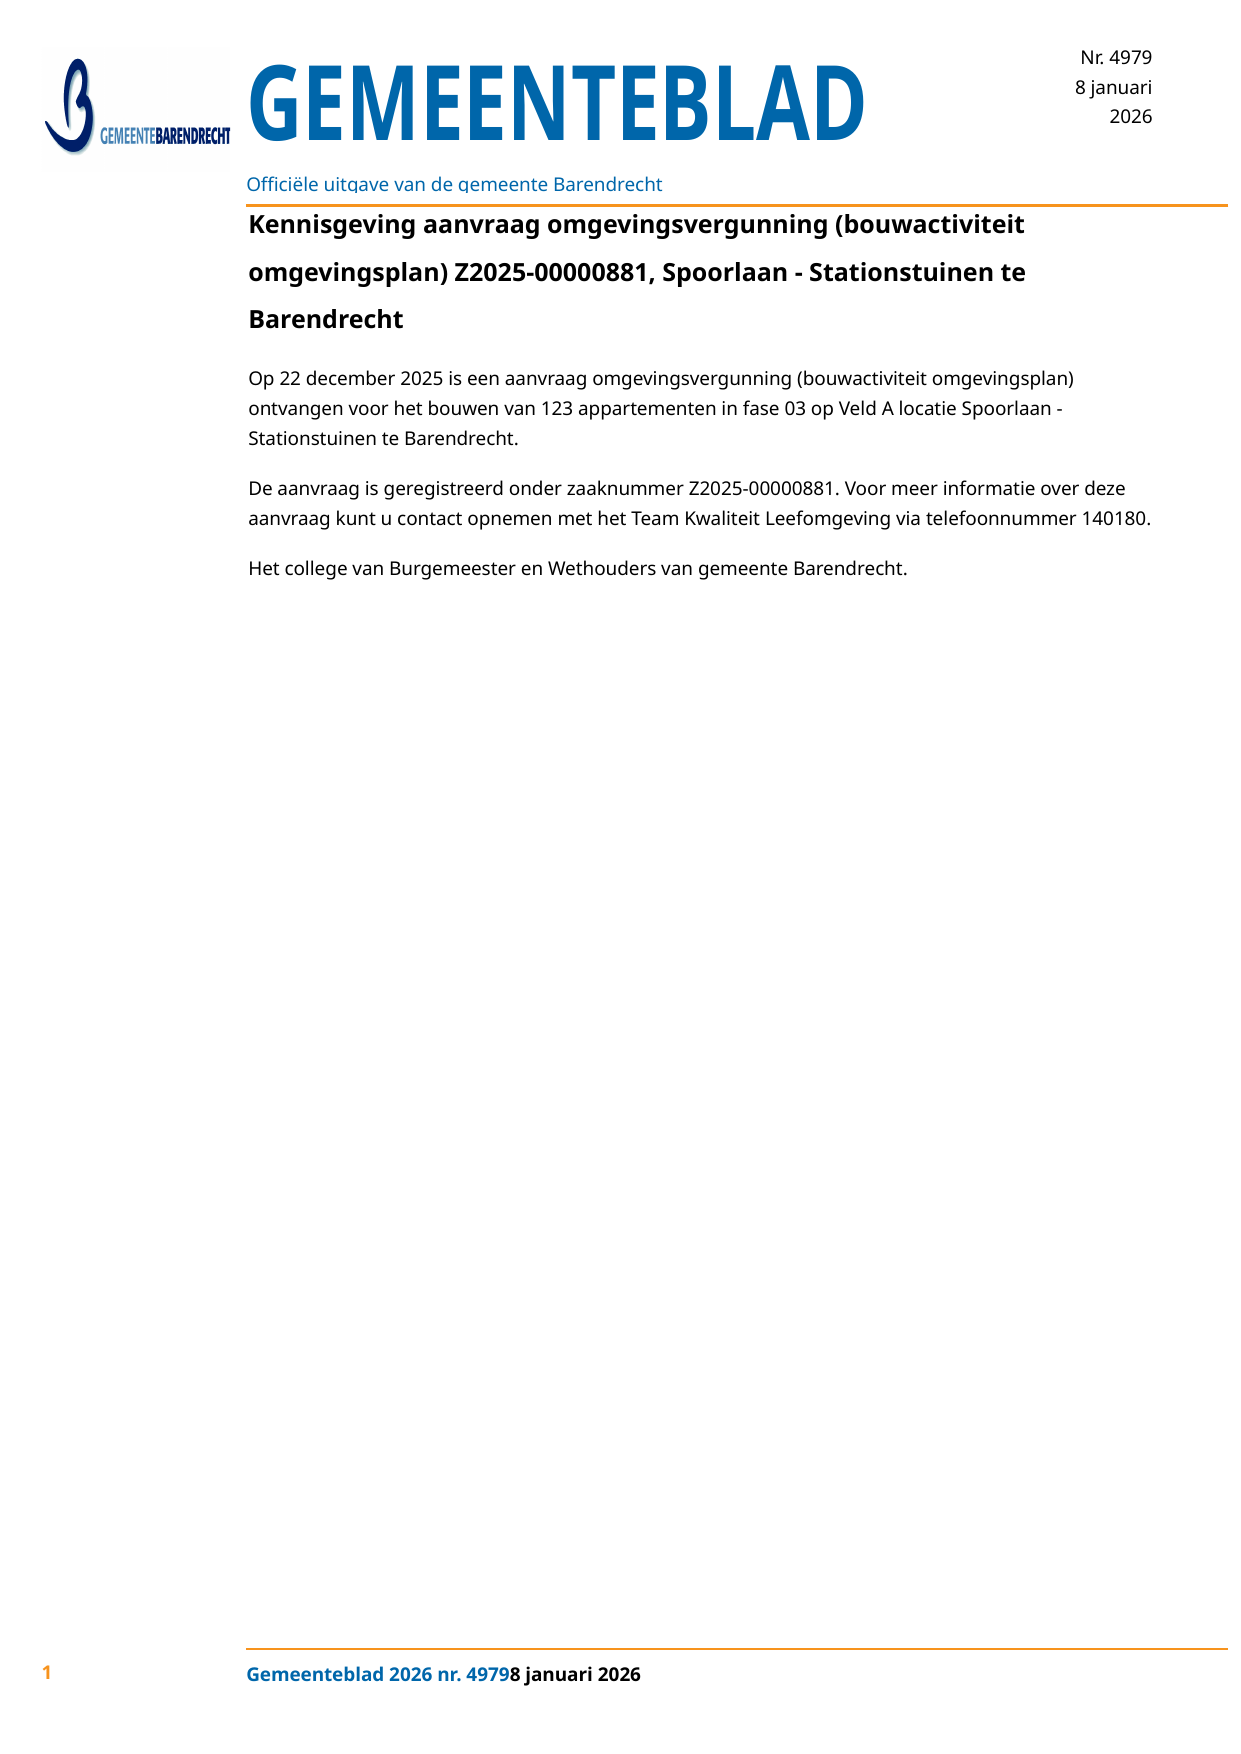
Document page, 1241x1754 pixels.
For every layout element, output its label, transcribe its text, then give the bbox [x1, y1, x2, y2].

text De aanvraag is geregistreerd onder zaaknummer Z2025-00000881. Voor meer informatie over deze aanvraag kunt u contact opnemen met het Team Kwaliteit Leefomgeving via telefoonnummer 140180. [248, 475, 1152, 530]
text Op 22 december 2025 is een aanvraag omgevingsvergunning (bouwactiviteit omgevingsplan) ontvangen voor het bouwen van 123 appartementen in fase 03 op Veld A locatie Spoorlaan - Stationstuinen te Barendrecht. [248, 366, 1152, 450]
picture [41, 47, 231, 172]
text Het college van Burgemeester en Wethouders van gemeente Barendrecht. [248, 555, 1152, 581]
text Kennisgeving aanvraag omgevingsvergunning (bouwactiviteit omgevingsplan) Z2025-00000881, Spoorlaan - Stationstuinen te Barendrecht [248, 207, 1152, 336]
